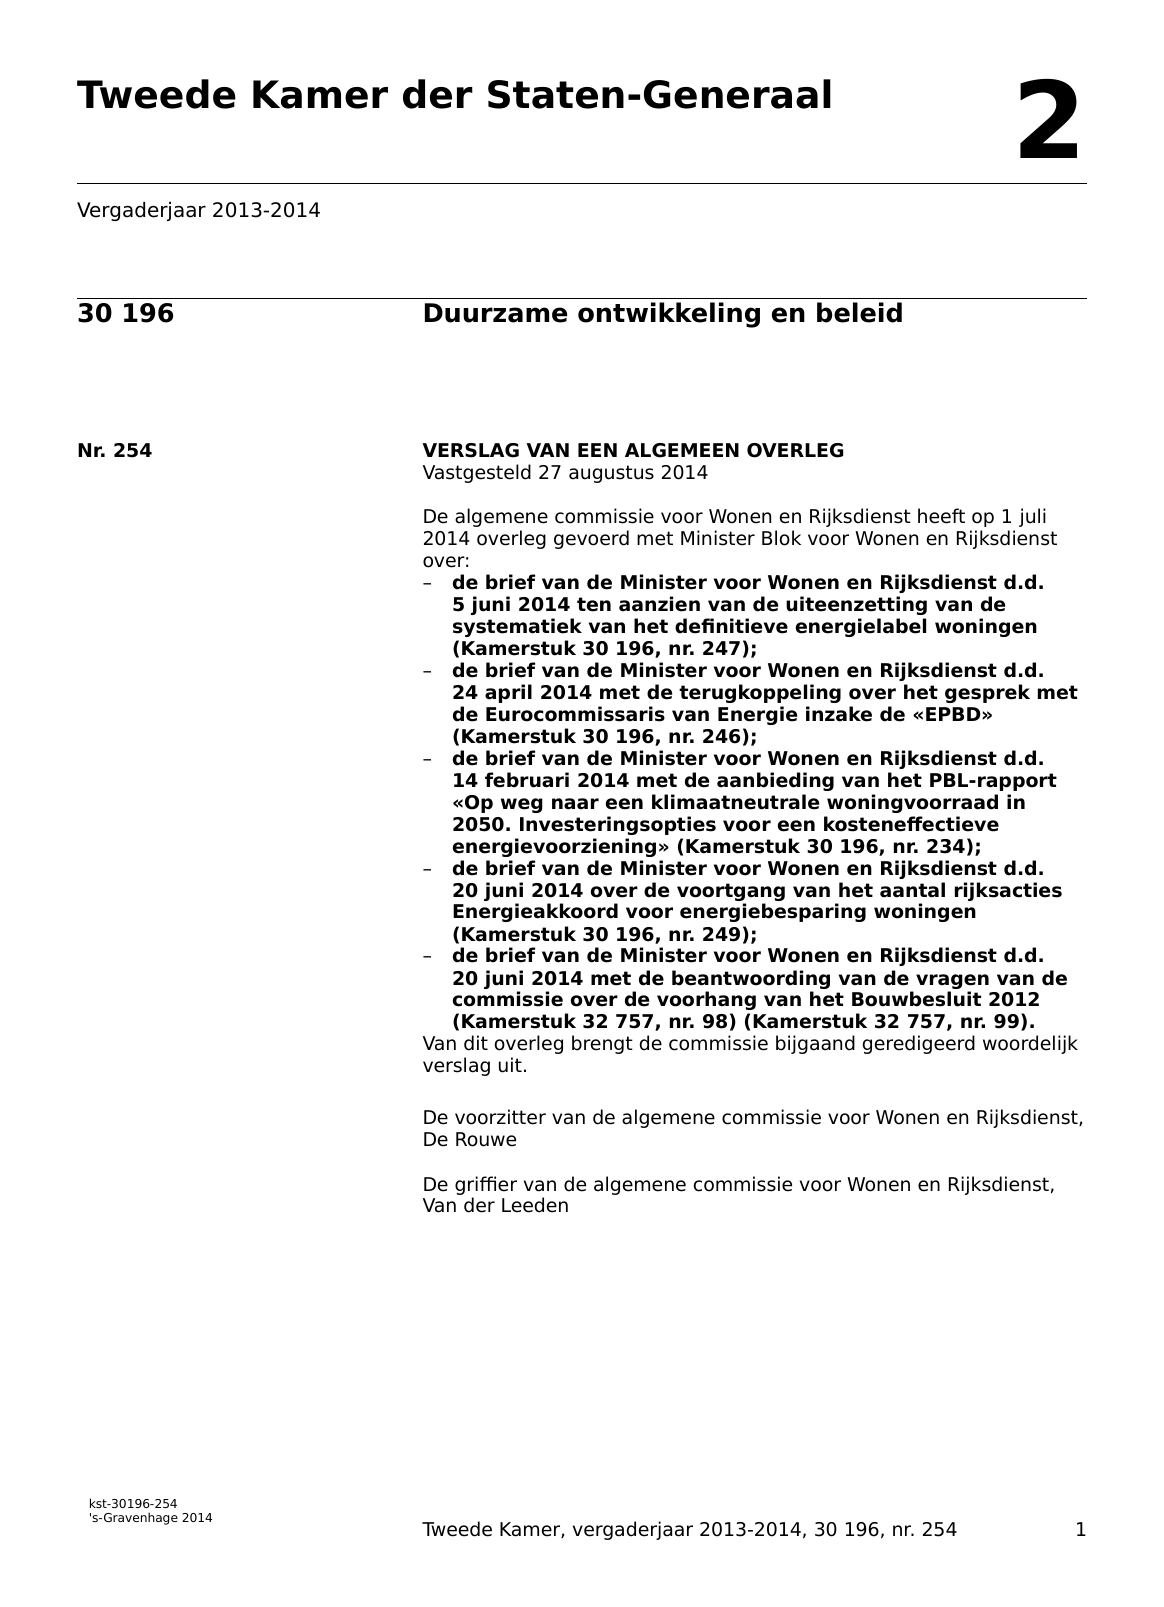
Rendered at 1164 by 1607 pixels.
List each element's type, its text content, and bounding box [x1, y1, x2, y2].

text De algemene commissie voor Wonen en Rijksdienst heeft op 1 juli 2014 overleg gevoerd met Minister Blok voor Wonen en Rijksdienst over: [422, 506, 1087, 572]
text De voorzitter van de algemene commissie voor Wonen en Rijksdienst, De Rouwe [422, 1107, 1087, 1151]
text – de brief van de Minister voor Wonen en Rijksdienst d.d. 24 april 2014 met de terugkoppeling over het gesprek met de Eurocommissaris van Energie inzake de «EPBD» (Kamerstuk 30 196, nr. 246); [422, 660, 1087, 748]
text 's-Gravenhage 2014 [88, 1511, 323, 1525]
text kst-30196-254 [88, 1497, 323, 1511]
text – de brief van de Minister voor Wonen en Rijksdienst d.d. 20 juni 2014 met de beantwoording van de vragen van de commissie over de voorhang van het Bouwbesluit 2012 (Kamerstuk 32 757, nr. 98) (Kamerstuk 32 757, nr. 99). [422, 945, 1087, 1033]
table_header 2 [886, 59, 1087, 183]
text – de brief van de Minister voor Wonen en Rijksdienst d.d. 20 juni 2014 over de voortgang van het aantal rijksacties Energieakkoord voor energiebesparing woningen (Kamerstuk 30 196, nr. 249); [422, 857, 1087, 945]
text Vastgesteld 27 augustus 2014 [422, 462, 1087, 484]
text Van dit overleg brengt de commissie bijgaand geredigeerd woordelijk verslag uit. [422, 1033, 1087, 1077]
text – de brief van de Minister voor Wonen en Rijksdienst d.d. 14 februari 2014 met de aanbieding van het PBL-rapport «Op weg naar een klimaatneutrale woningvoorraad in 2050. Investeringsopties voor een kosteneffectieve energievoorziening» (Kamerstuk 30 196, nr. 234); [422, 748, 1087, 857]
text – de brief van de Minister voor Wonen en Rijksdienst d.d. 5 juni 2014 ten aanzien van de uiteenzetting van de systematiek van het definitieve energielabel woningen (Kamerstuk 30 196, nr. 247); [422, 572, 1087, 660]
table_cell Vergaderjaar 2013-2014 [77, 184, 1087, 298]
subtitle Nr. 254 VERSLAG VAN EEN ALGEMEEN OVERLEG [77, 440, 1087, 462]
table_header Tweede Kamer der Staten-Generaal [77, 59, 886, 183]
text De griffier van de algemene commissie voor Wonen en Rijksdienst, Van der Leeden [422, 1173, 1087, 1217]
subtitle 30 196 Duurzame ontwikkeling en beleid [77, 299, 1087, 329]
